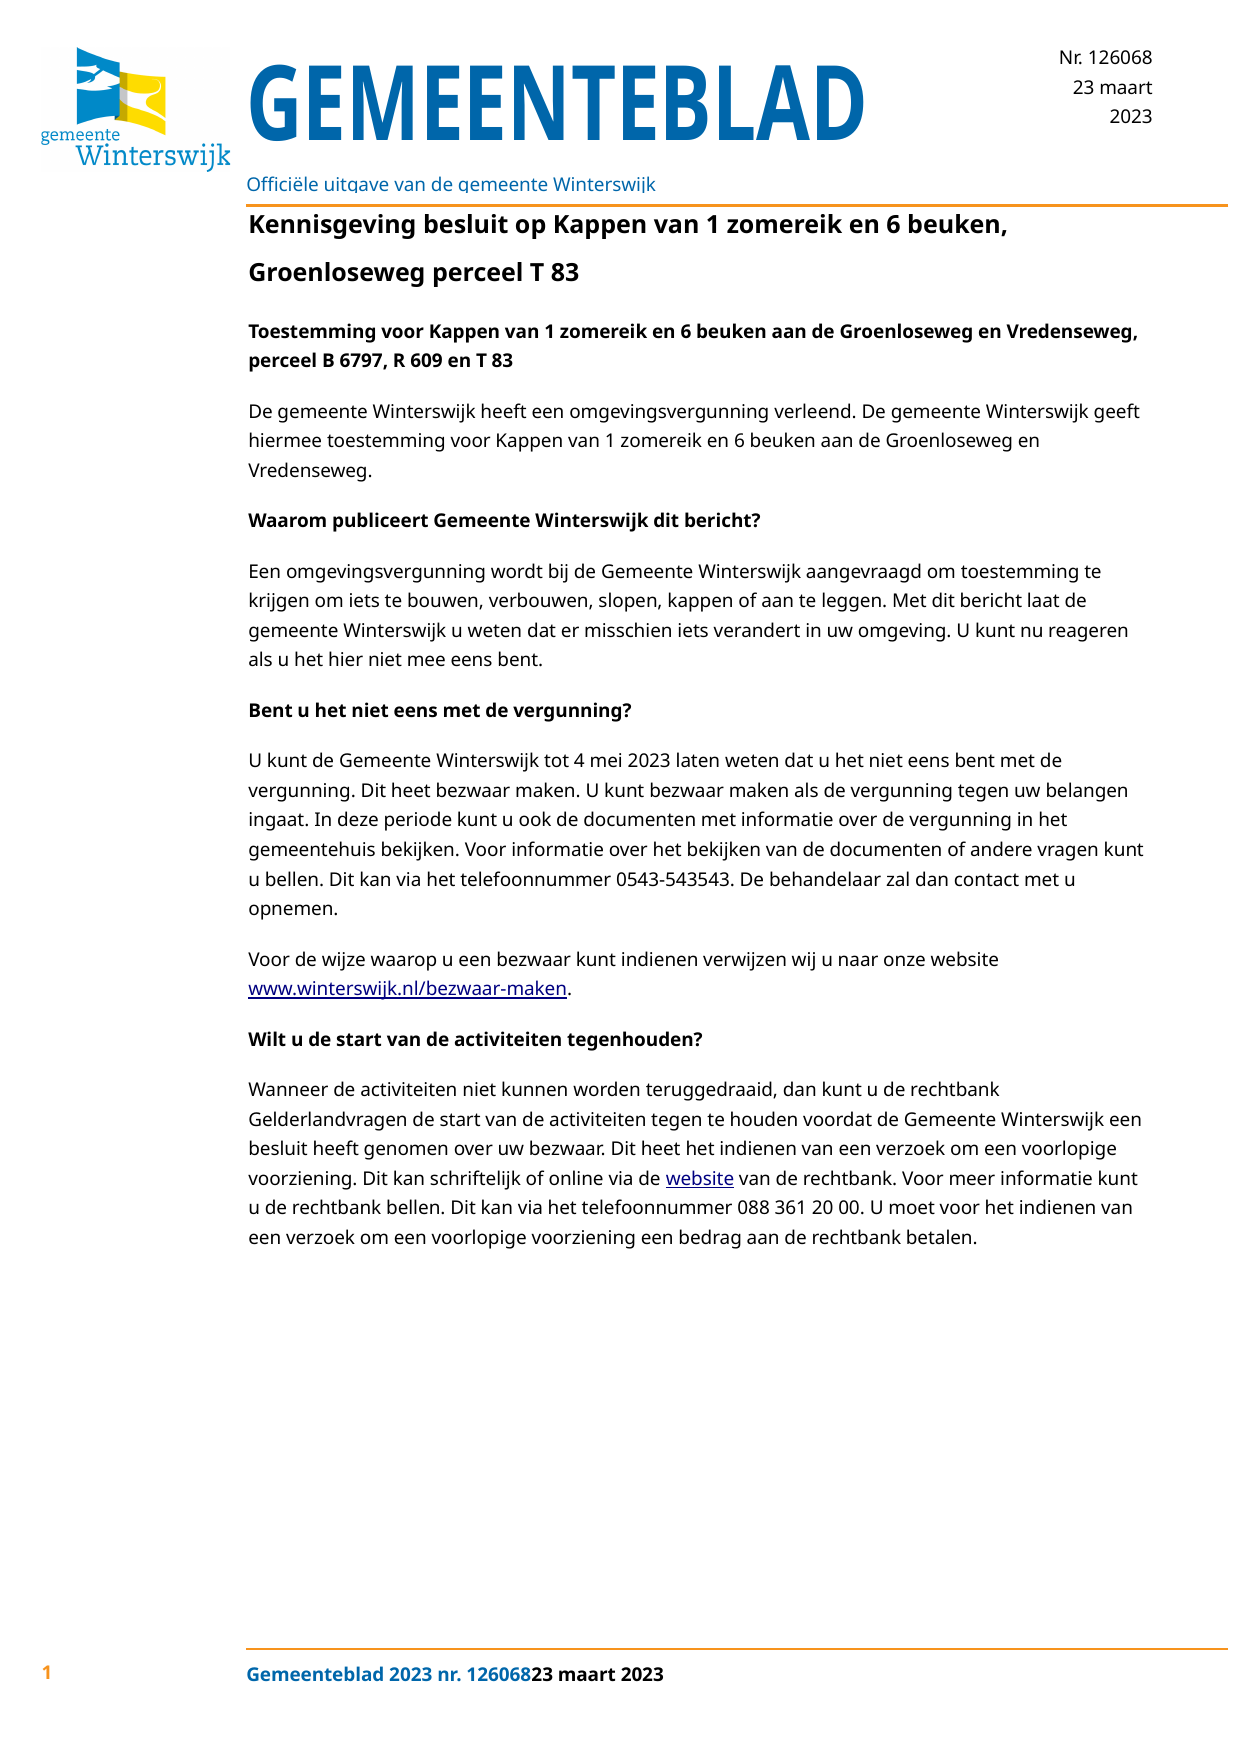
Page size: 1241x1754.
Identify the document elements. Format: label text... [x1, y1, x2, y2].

text Toestemming voor Kappen van 1 zomereik en 6 beuken aan de Groenloseweg en Vredenseweg, perceel B 6797, R 609 en T 83 [248, 318, 1152, 373]
text Wilt u de start van de activiteiten tegenhouden? [248, 1026, 1152, 1052]
text Kennisgeving besluit op Kappen van 1 zomereik en 6 beuken, Groenloseweg perceel T 83 [248, 207, 1152, 288]
text De gemeente Winterswijk heeft een omgevingsvergunning verleend. De gemeente Winterswijk geeft hiermee toestemming voor Kappen van 1 zomereik en 6 beuken aan de Groenloseweg en Vredenseweg. [248, 398, 1152, 483]
text Waarom publiceert Gemeente Winterswijk dit bericht? [248, 507, 1152, 533]
text Bent u het niet eens met de vergunning? [248, 697, 1152, 723]
text U kunt de Gemeente Winterswijk tot 4 mei 2023 laten weten dat u het niet eens bent met de vergunning. Dit heet bezwaar maken. U kunt bezwaar maken als de vergunning tegen uw belangen ingaat. In deze periode kunt u ook de documenten met informatie over de vergunning in het gemeentehuis bekijken. Voor informatie over het bekijken van de documenten of andere vragen kunt u bellen. Dit kan via het telefoonnummer 0543-543543. De behandelaar zal dan contact met u opnemen. [248, 747, 1152, 921]
text Een omgevingsvergunning wordt bij de Gemeente Winterswijk aangevraagd om toestemming te krijgen om iets te bouwen, verbouwen, slopen, kappen of aan te leggen. Met dit bericht laat de gemeente Winterswijk u weten dat er misschien iets verandert in uw omgeving. U kunt nu reageren als u het hier niet mee eens bent. [248, 558, 1152, 672]
text Voor de wijze waarop u een bezwaar kunt indienen verwijzen wij u naar onze website www.winterswijk.nl/bezwaar-maken. [248, 946, 1152, 1001]
picture [41, 47, 231, 172]
picture [225, 153, 231, 162]
text Wanneer de activiteiten niet kunnen worden teruggedraaid, dan kunt u de rechtbank Gelderlandvragen de start van de activiteiten tegen te houden voordat de Gemeente Winterswijk een besluit heeft genomen over uw bezwaar. Dit heet het indienen van een verzoek om een voorlopige voorziening. Dit kan schriftelijk of online via de website van de rechtbank. Voor meer informatie kunt u de rechtbank bellen. Dit kan via het telefoonnummer 088 361 20 00. U moet voor het indienen van een verzoek om een voorlopige voorziening een bedrag aan de rechtbank betalen. [248, 1076, 1152, 1250]
